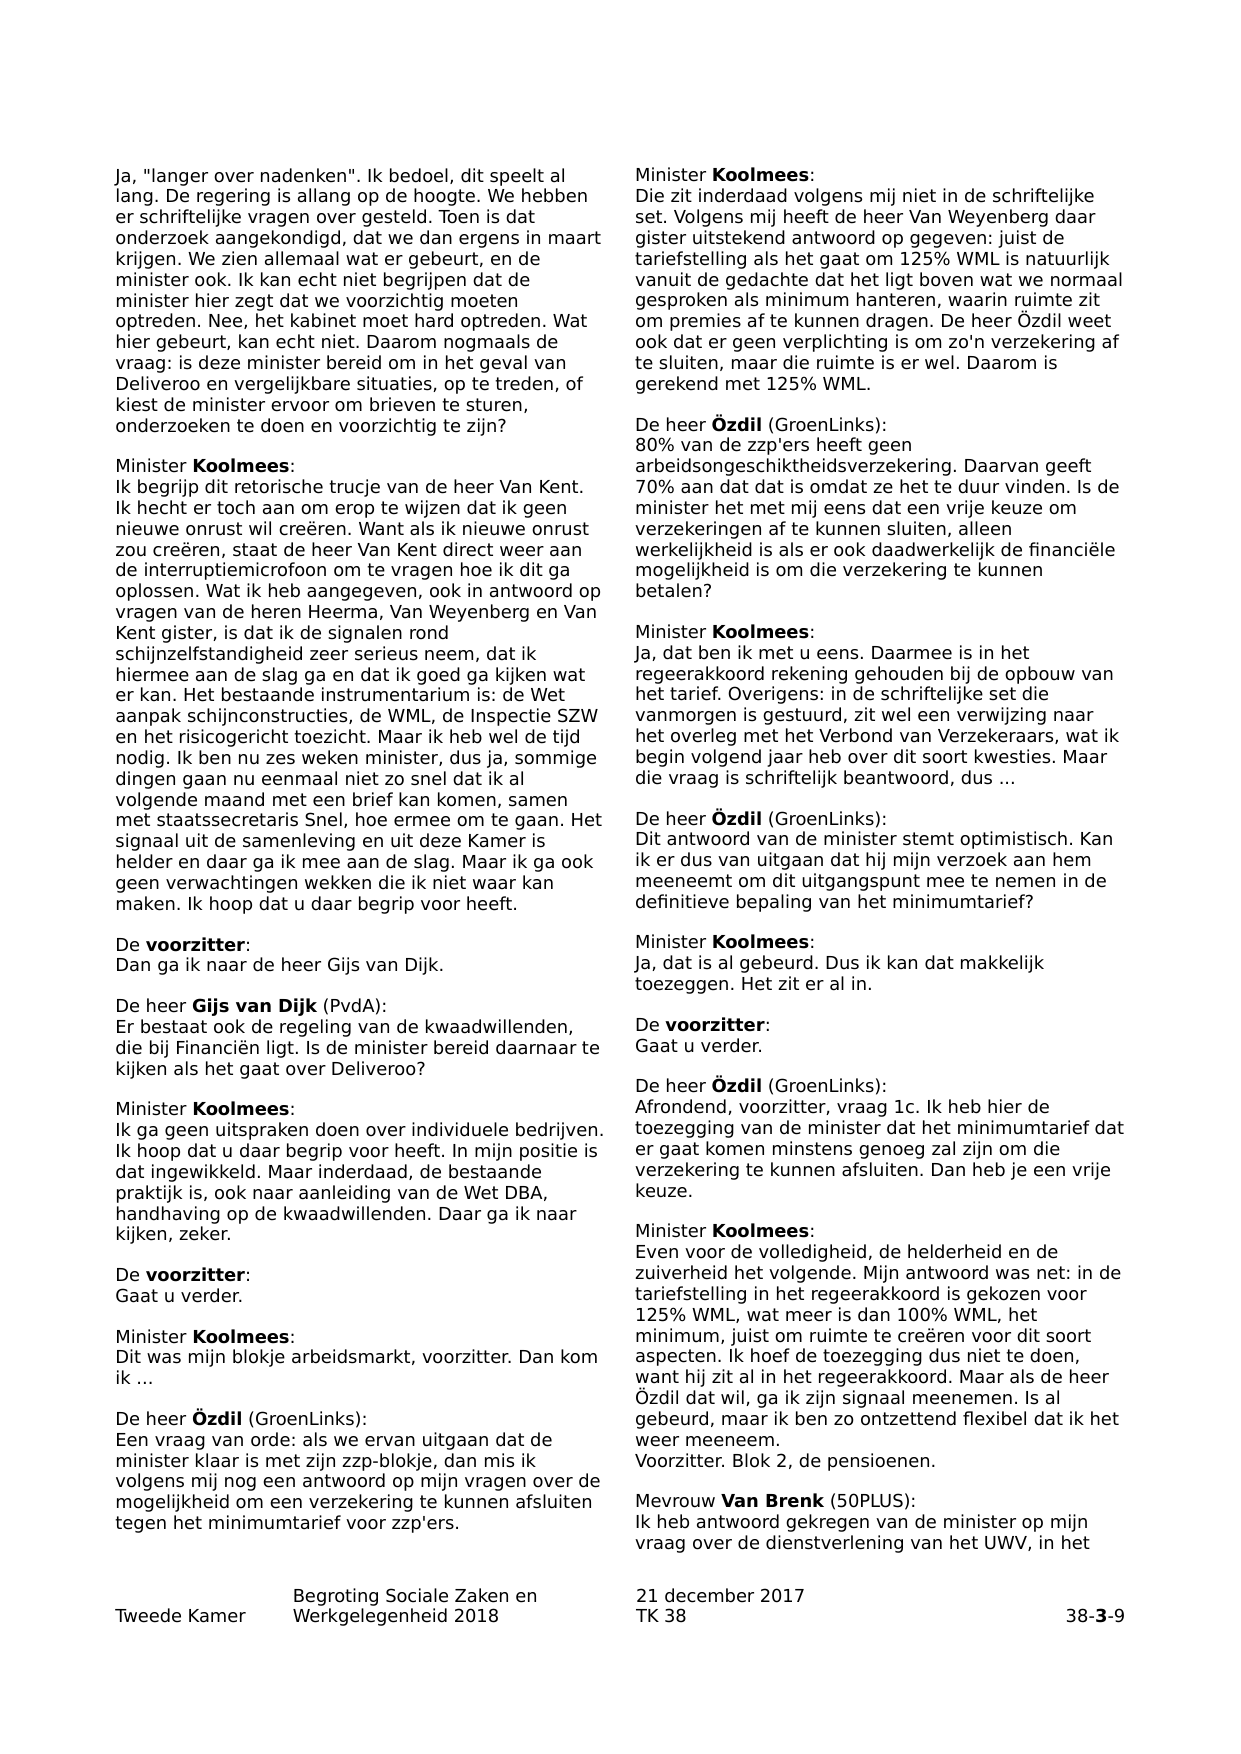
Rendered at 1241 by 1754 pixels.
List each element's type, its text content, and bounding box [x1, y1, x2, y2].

text De voorzitter: [115, 934, 605, 955]
text Gaat u verder. [115, 1286, 605, 1306]
text Even voor de volledigheid, de helderheid en de zuiverheid het volgende. Mijn antwoord was net: in de tariefstelling in het regeerakkoord is gekozen voor 125% WML, wat meer is dan 100% WML, het minimum, juist om ruimte te creëren voor dit soort aspecten. Ik hoef de toezegging dus niet te doen, want hij zit al in het regeerakkoord. Maar als de heer Özdil dat wil, ga ik zijn signaal meenemen. Is al gebeurd, maar ik ben zo ontzettend flexibel dat ik het weer meeneem. [635, 1242, 1125, 1450]
text Minister Koolmees: [635, 165, 1125, 186]
text Ik ga geen uitspraken doen over individuele bedrijven. Ik hoop dat u daar begrip voor heeft. In mijn positie is dat ingewikkeld. Maar inderdaad, de bestaande praktijk is, ook naar aanleiding van de Wet DBA, handhaving op de kwaadwillenden. Daar ga ik naar kijken, zeker. [115, 1120, 605, 1245]
text 80% van de zzp'ers heeft geen arbeidsongeschiktheidsverzekering. Daarvan geeft 70% aan dat dat is omdat ze het te duur vinden. Is de minister het met mij eens dat een vrije keuze om verzekeringen af te kunnen sluiten, alleen werkelijkheid is als er ook daadwerkelijk de financiële mogelijkheid is om die verzekering te kunnen betalen? [635, 435, 1125, 602]
text Dit was mijn blokje arbeidsmarkt, voorzitter. Dan kom ik ... [115, 1347, 605, 1389]
text Minister Koolmees: [115, 1326, 605, 1347]
text Minister Koolmees: [635, 1221, 1125, 1242]
text Ja, dat is al gebeurd. Dus ik kan dat makkelijk toezeggen. Het zit er al in. [635, 953, 1125, 995]
text De heer Gijs van Dijk (PvdA): [115, 996, 605, 1017]
text De heer Özdil (GroenLinks): [635, 808, 1125, 829]
text Minister Koolmees: [115, 456, 605, 477]
text Er bestaat ook de regeling van de kwaadwillenden, die bij Financiën ligt. Is de minister bereid daarnaar te kijken als het gaat over Deliveroo? [115, 1017, 605, 1079]
text Ik heb antwoord gekregen van de minister op mijn vraag over de dienstverlening van het UWV, in het [635, 1512, 1125, 1553]
text Ik begrijp dit retorische trucje van de heer Van Kent. Ik hecht er toch aan om erop te wijzen dat ik geen nieuwe onrust wil creëren. Want als ik nieuwe onrust zou creëren, staat de heer Van Kent direct weer aan de interruptiemicrofoon om te vragen hoe ik dit ga oplossen. Wat ik heb aangegeven, ook in antwoord op vragen van de heren Heerma, Van Weyenberg en Van Kent gister, is dat ik de signalen rond schijnzelfstandigheid zeer serieus neem, dat ik hiermee aan de slag ga en dat ik goed ga kijken wat er kan. Het bestaande instrumentarium is: de Wet aanpak schijnconstructies, de WML, de Inspectie SZW en het risicogericht toezicht. Maar ik heb wel de tijd nodig. Ik ben nu zes weken minister, dus ja, sommige dingen gaan nu eenmaal niet zo snel dat ik al volgende maand met een brief kan komen, samen met staatssecretaris Snel, hoe ermee om te gaan. Het signaal uit de samenleving en uit deze Kamer is helder en daar ga ik mee aan de slag. Maar ik ga ook geen verwachtingen wekken die ik niet waar kan maken. Ik hoop dat u daar begrip voor heeft. [115, 477, 605, 914]
text De heer Özdil (GroenLinks): [115, 1409, 605, 1429]
text Die zit inderdaad volgens mij niet in de schriftelijke set. Volgens mij heeft de heer Van Weyenberg daar gister uitstekend antwoord op gegeven: juist de tariefstelling als het gaat om 125% WML is natuurlijk vanuit de gedachte dat het ligt boven wat we normaal gesproken als minimum hanteren, waarin ruimte zit om premies af te kunnen dragen. De heer Özdil weet ook dat er geen verplichting is om zo'n verzekering af te sluiten, maar die ruimte is er wel. Daarom is gerekend met 125% WML. [635, 186, 1125, 394]
text Gaat u verder. [635, 1036, 1125, 1056]
text Afrondend, voorzitter, vraag 1c. Ik heb hier de toezegging van de minister dat het minimumtarief dat er gaat komen minstens genoeg zal zijn om die verzekering te kunnen afsluiten. Dan heb je een vrije keuze. [635, 1097, 1125, 1201]
text Mevrouw Van Brenk (50PLUS): [635, 1491, 1125, 1512]
text De heer Özdil (GroenLinks): [635, 1076, 1125, 1097]
text Dan ga ik naar de heer Gijs van Dijk. [115, 955, 605, 976]
text Ja, "langer over nadenken". Ik bedoel, dit speelt al lang. De regering is allang op de hoogte. We hebben er schriftelijke vragen over gesteld. Toen is dat onderzoek aangekondigd, dat we dan ergens in maart krijgen. We zien allemaal wat er gebeurt, en de minister ook. Ik kan echt niet begrijpen dat de minister hier zegt dat we voorzichtig moeten optreden. Nee, het kabinet moet hard optreden. Wat hier gebeurt, kan echt niet. Daarom nogmaals de vraag: is deze minister bereid om in het geval van Deliveroo en vergelijkbare situaties, op te treden, of kiest de minister ervoor om brieven te sturen, onderzoeken te doen en voorzichtig te zijn? [115, 165, 605, 436]
text Voorzitter. Blok 2, de pensioenen. [635, 1450, 1125, 1471]
text Ja, dat ben ik met u eens. Daarmee is in het regeerakkoord rekening gehouden bij de opbouw van het tarief. Overigens: in de schriftelijke set die vanmorgen is gestuurd, zit wel een verwijzing naar het overleg met het Verbond van Verzekeraars, wat ik begin volgend jaar heb over dit soort kwesties. Maar die vraag is schriftelijk beantwoord, dus ... [635, 642, 1125, 788]
text Minister Koolmees: [635, 622, 1125, 642]
text De heer Özdil (GroenLinks): [635, 414, 1125, 435]
text Minister Koolmees: [115, 1099, 605, 1120]
text De voorzitter: [635, 1015, 1125, 1036]
text Dit antwoord van de minister stemt optimistisch. Kan ik er dus van uitgaan dat hij mijn verzoek aan hem meeneemt om dit uitgangspunt mee te nemen in de definitieve bepaling van het minimumtarief? [635, 829, 1125, 912]
text De voorzitter: [115, 1265, 605, 1286]
text Een vraag van orde: als we ervan uitgaan dat de minister klaar is met zijn zzp-blokje, dan mis ik volgens mij nog een antwoord op mijn vragen over de mogelijkheid om een verzekering te kunnen afsluiten tegen het minimumtarief voor zzp'ers. [115, 1429, 605, 1534]
text Minister Koolmees: [635, 932, 1125, 953]
